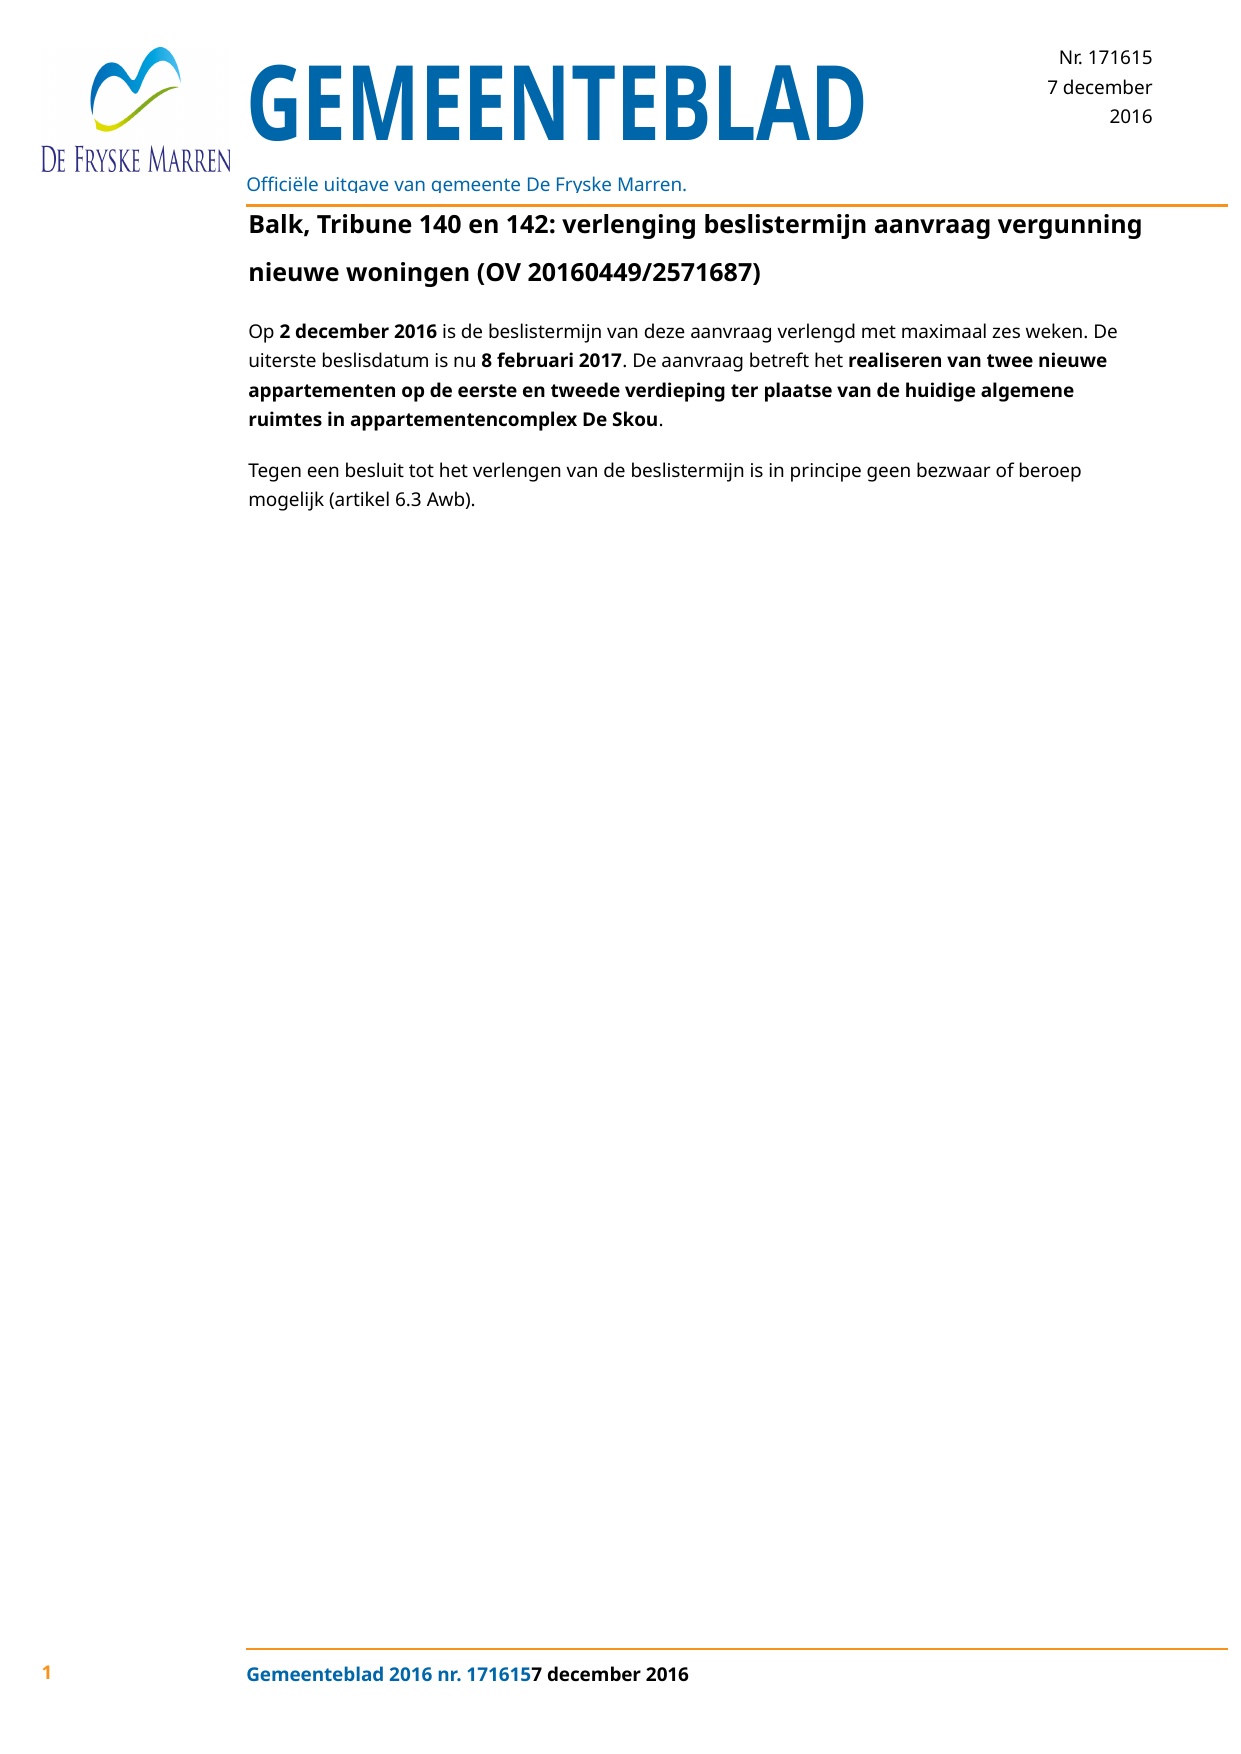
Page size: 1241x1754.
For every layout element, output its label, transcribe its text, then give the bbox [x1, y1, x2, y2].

text Balk, Tribune 140 en 142: verlenging beslistermijn aanvraag vergunning nieuwe woningen (OV 20160449/2571687) [248, 207, 1152, 288]
text Tegen een besluit tot het verlengen van de beslistermijn is in principe geen bezwaar of beroep mogelijk (artikel 6.3 Awb). [248, 457, 1152, 512]
text Op 2 december 2016 is de beslistermijn van deze aanvraag verlengd met maximaal zes weken. De uiterste beslisdatum is nu 8 februari 2017. De aanvraag betreft het realiseren van twee nieuwe appartementen op de eerste en tweede verdieping ter plaatse van de huidige algemene ruimtes in appartementencomplex De Skou. [248, 318, 1152, 432]
picture [41, 47, 231, 172]
